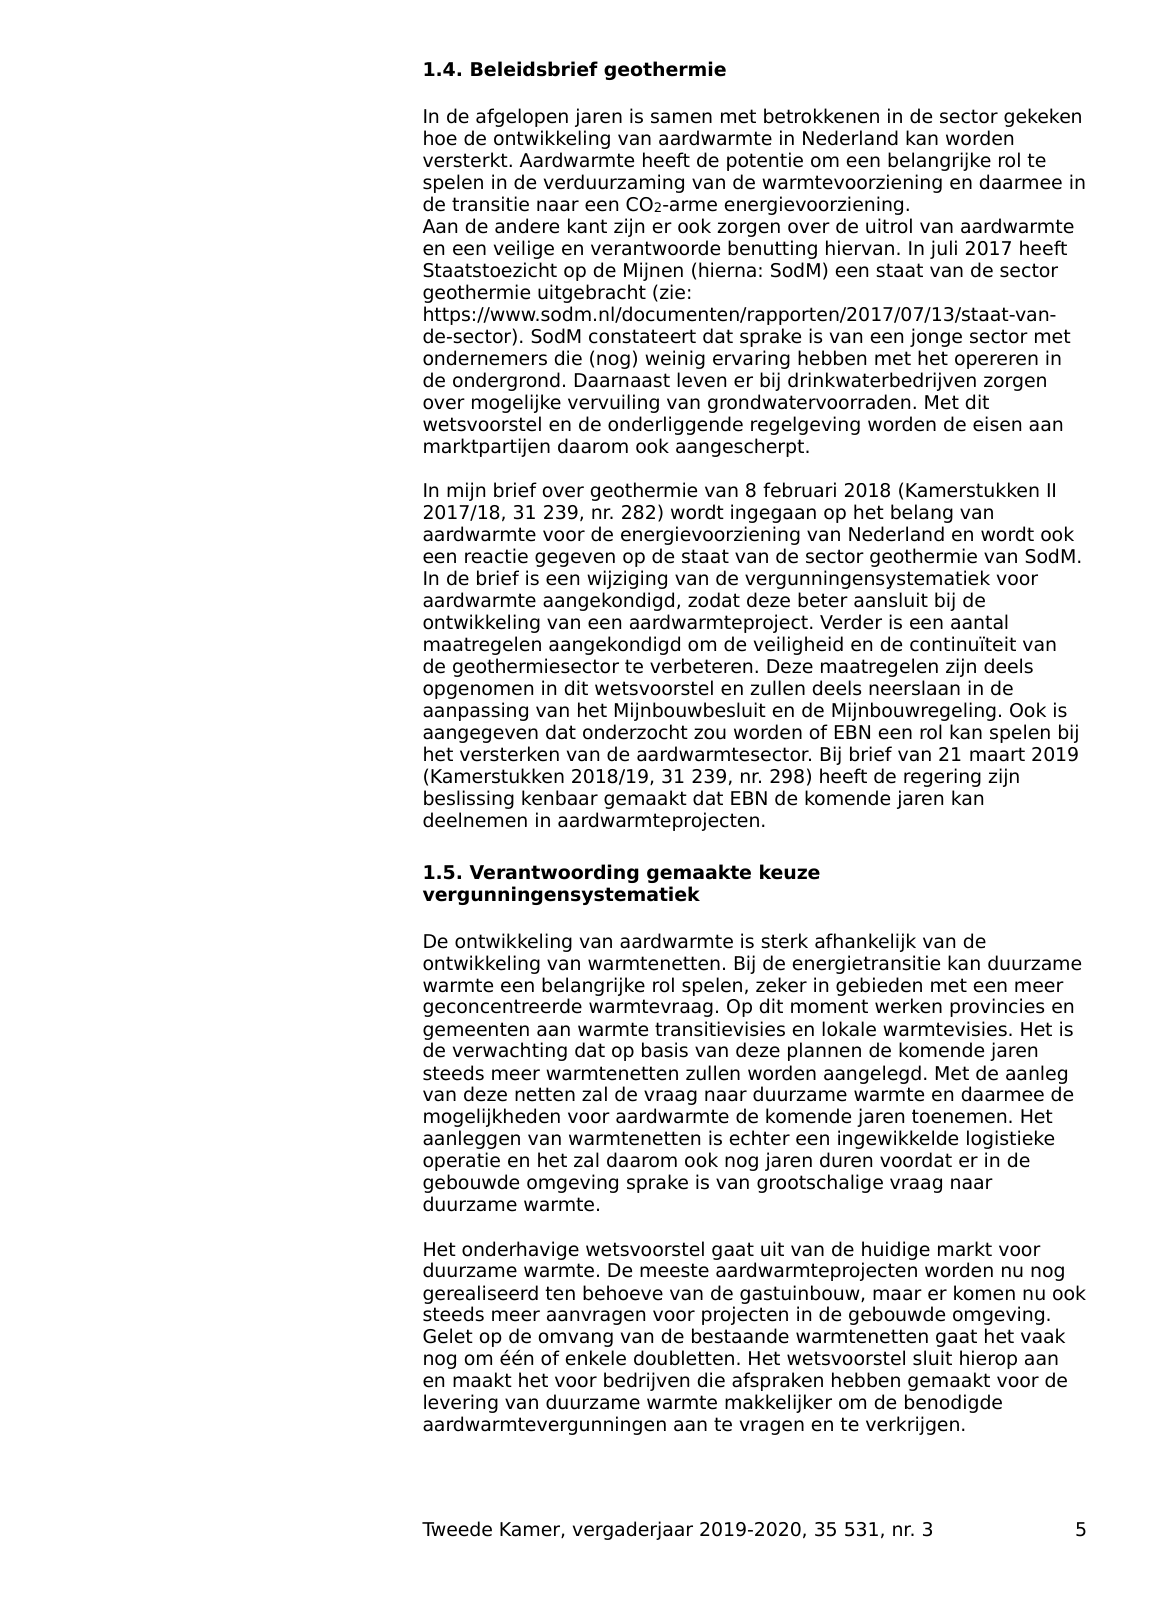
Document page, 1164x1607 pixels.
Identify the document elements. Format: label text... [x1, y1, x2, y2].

text In mijn brief over geothermie van 8 februari 2018 (Kamerstukken II 2017/18, 31 239, nr. 282) wordt ingegaan op het belang van aardwarmte voor de energievoorziening van Nederland en wordt ook een reactie gegeven op de staat van de sector geothermie van SodM. In de brief is een wijziging van de vergunningensystematiek voor aardwarmte aangekondigd, zodat deze beter aansluit bij de ontwikkeling van een aardwarmteproject. Verder is een aantal maatregelen aangekondigd om de veiligheid en de continuïteit van de geothermiesector te verbeteren. Deze maatregelen zijn deels opgenomen in dit wetsvoorstel en zullen deels neerslaan in de aanpassing van het Mijnbouwbesluit en de Mijnbouwregeling. Ook is aangegeven dat onderzocht zou worden of EBN een rol kan spelen bij het versterken van de aardwarmtesector. Bij brief van 21 maart 2019 (Kamerstukken 2018/19, 31 239, nr. 298) heeft de regering zijn beslissing kenbaar gemaakt dat EBN de komende jaren kan deelnemen in aardwarmteprojecten. [422, 480, 1087, 832]
text Het onderhavige wetsvoorstel gaat uit van de huidige markt voor duurzame warmte. De meeste aardwarmteprojecten worden nu nog gerealiseerd ten behoeve van de gastuinbouw, maar er komen nu ook steeds meer aanvragen voor projecten in de gebouwde omgeving. Gelet op de omvang van de bestaande warmtenetten gaat het vaak nog om één of enkele doubletten. Het wetsvoorstel sluit hierop aan en maakt het voor bedrijven die afspraken hebben gemaakt voor de levering van duurzame warmte makkelijker om de benodigde aardwarmtevergunningen aan te vragen en te verkrijgen. [422, 1238, 1087, 1436]
subtitle 1.4. Beleidsbrief geothermie [422, 59, 1087, 81]
subtitle 1.5. Verantwoording gemaakte keuze vergunningensystematiek [422, 862, 1087, 906]
text In de afgelopen jaren is samen met betrokkenen in de sector gekeken hoe de ontwikkeling van aardwarmte in Nederland kan worden versterkt. Aardwarmte heeft de potentie om een belangrijke rol te spelen in de verduurzaming van de warmtevoorziening en daarmee in de transitie naar een CO2-arme energievoorziening. [422, 106, 1087, 216]
text De ontwikkeling van aardwarmte is sterk afhankelijk van de ontwikkeling van warmtenetten. Bij de energietransitie kan duurzame warmte een belangrijke rol spelen, zeker in gebieden met een meer geconcentreerde warmtevraag. Op dit moment werken provincies en gemeenten aan warmte transitievisies en lokale warmtevisies. Het is de verwachting dat op basis van deze plannen de komende jaren steeds meer warmtenetten zullen worden aangelegd. Met de aanleg van deze netten zal de vraag naar duurzame warmte en daarmee de mogelijkheden voor aardwarmte de komende jaren toenemen. Het aanleggen van warmtenetten is echter een ingewikkelde logistieke operatie en het zal daarom ook nog jaren duren voordat er in de gebouwde omgeving sprake is van grootschalige vraag naar duurzame warmte. [422, 931, 1087, 1216]
text Aan de andere kant zijn er ook zorgen over de uitrol van aardwarmte en een veilige en verantwoorde benutting hiervan. In juli 2017 heeft Staatstoezicht op de Mijnen (hierna: SodM) een staat van de sector geothermie uitgebracht (zie: https://www.sodm.nl/documenten/rapporten/2017/07/13/staat-van-de-sector). SodM constateert dat sprake is van een jonge sector met ondernemers die (nog) weinig ervaring hebben met het opereren in de ondergrond. Daarnaast leven er bij drinkwaterbedrijven zorgen over mogelijke vervuiling van grondwatervoorraden. Met dit wetsvoorstel en de onderliggende regelgeving worden de eisen aan marktpartijen daarom ook aangescherpt. [422, 216, 1087, 458]
